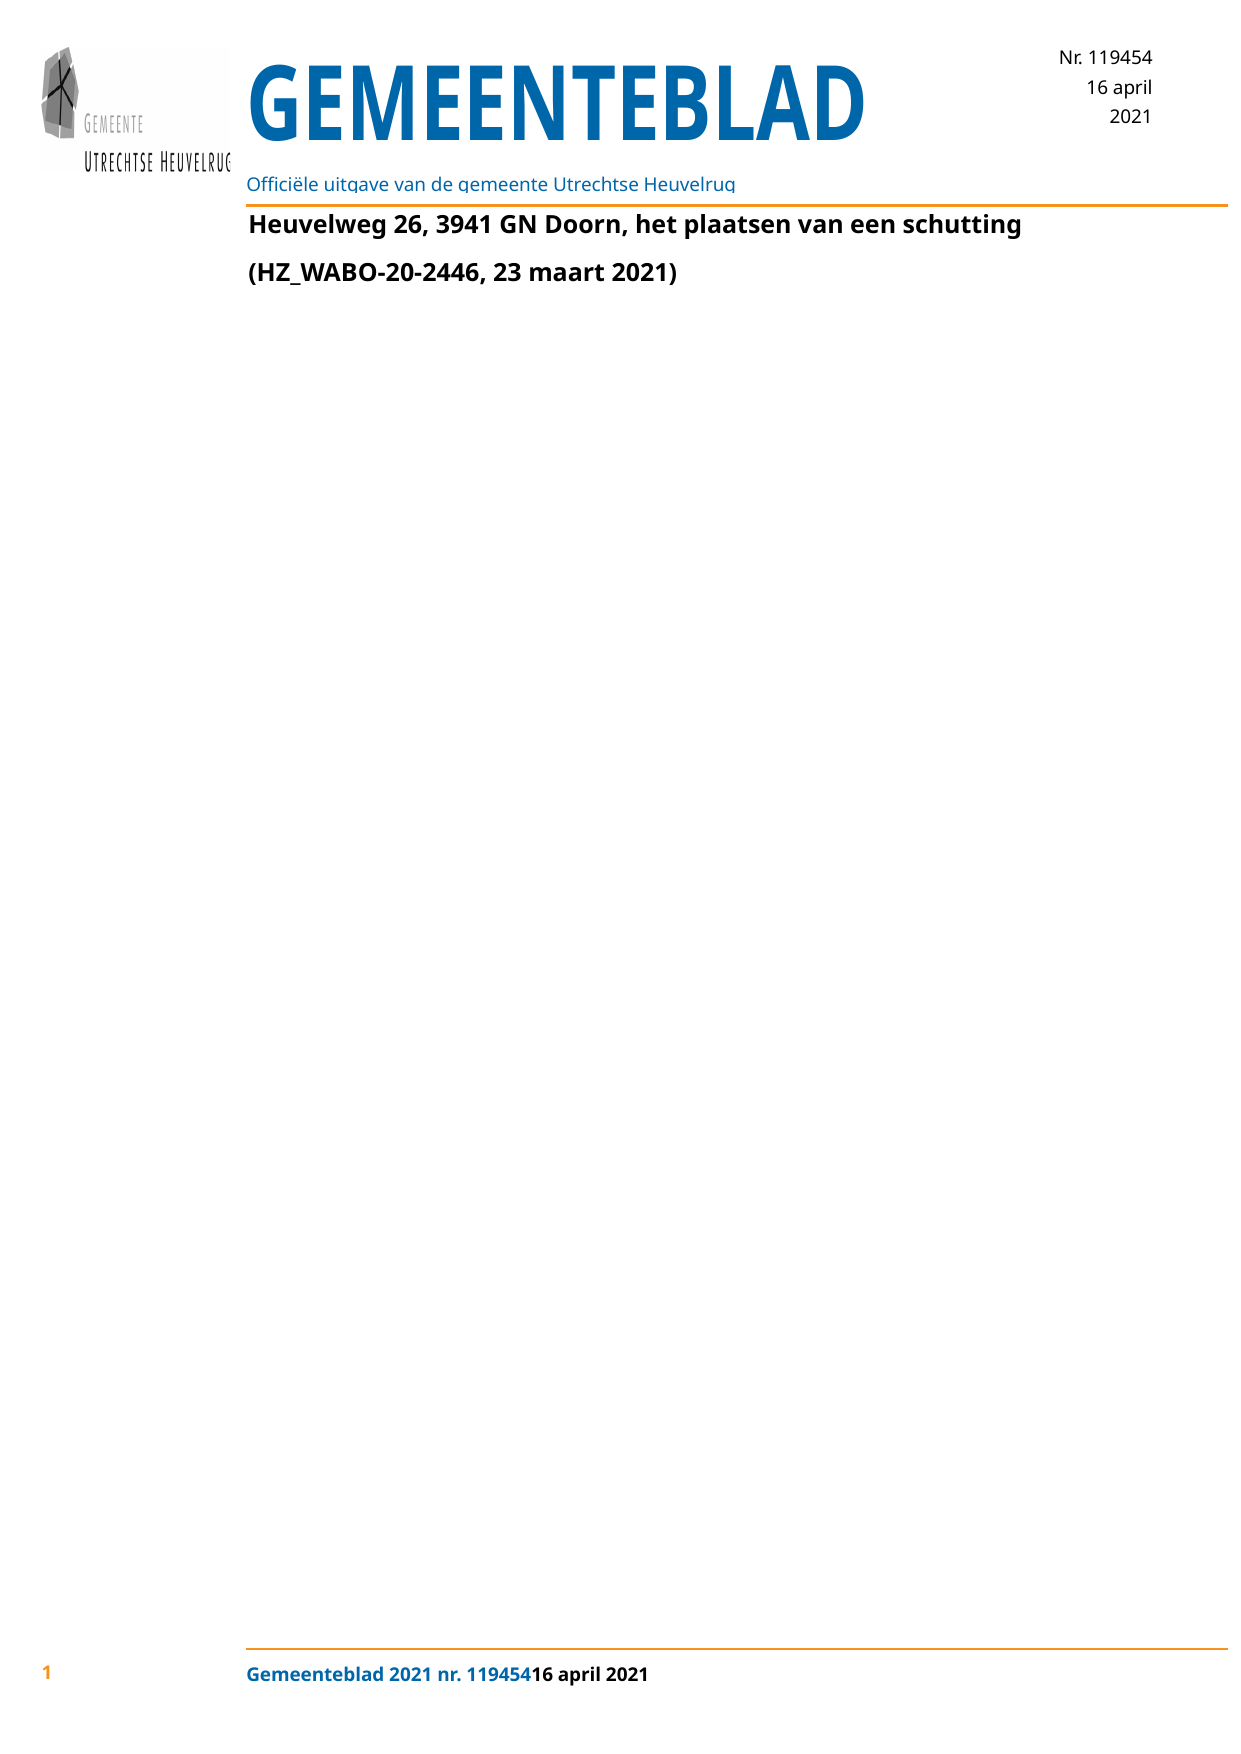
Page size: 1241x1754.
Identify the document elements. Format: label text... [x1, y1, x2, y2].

picture [41, 47, 231, 172]
text Heuvelweg 26, 3941 GN Doorn, het plaatsen van een schutting (HZ_WABO-20-2446, 23 maart 2021) [248, 207, 1152, 288]
